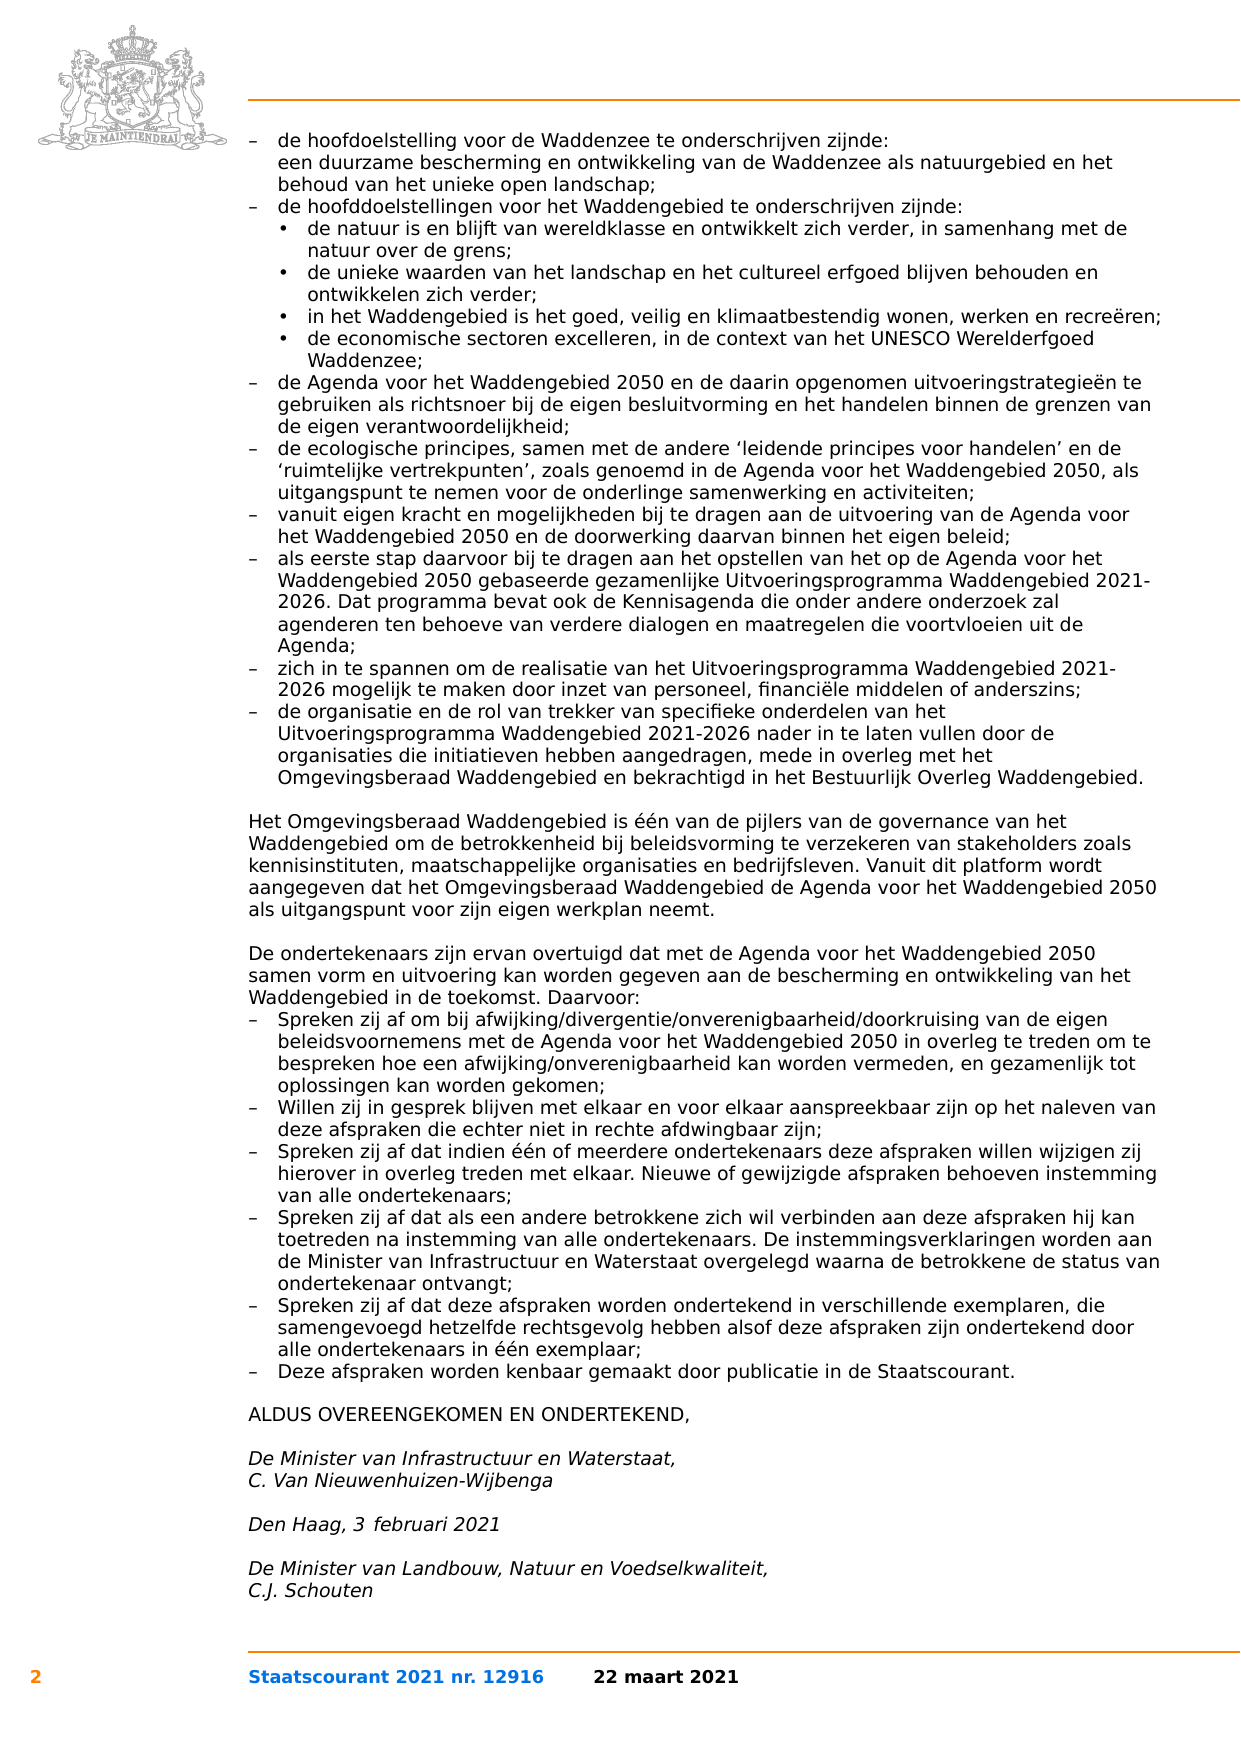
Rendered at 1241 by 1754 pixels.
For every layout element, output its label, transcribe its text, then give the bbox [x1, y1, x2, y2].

text • in het Waddengebied is het goed, veilig en klimaatbestendig wonen, werken en recreëren; [278, 306, 1163, 328]
picture [38, 25, 227, 150]
text een duurzame bescherming en ontwikkeling van de Waddenzee als natuurgebied en het behoud van het unieke open landschap; [277, 152, 1163, 196]
text – de hoofdoelstelling voor de Waddenzee te onderschrijven zijnde: [248, 130, 1163, 152]
text – Spreken zij af dat indien één of meerdere ondertekenaars deze afspraken willen wijzigen zij hierover in overleg treden met elkaar. Nieuwe of gewijzigde afspraken behoeven instemming van alle ondertekenaars; [248, 1141, 1163, 1207]
text – als eerste stap daarvoor bij te dragen aan het opstellen van het op de Agenda voor het Waddengebied 2050 gebaseerde gezamenlijke Uitvoeringsprogramma Waddengebied 2021-2026. Dat programma bevat ook de Kennisagenda die onder andere onderzoek zal agenderen ten behoeve van verdere dialogen en maatregelen die voortvloeien uit de Agenda; [248, 547, 1163, 657]
text – vanuit eigen kracht en mogelijkheden bij te dragen aan de uitvoering van de Agenda voor het Waddengebied 2050 en de doorwerking daarvan binnen het eigen beleid; [248, 503, 1163, 547]
text – de organisatie en de rol van trekker van specifieke onderdelen van het Uitvoeringsprogramma Waddengebied 2021-2026 nader in te laten vullen door de organisaties die initiatieven hebben aangedragen, mede in overleg met het Omgevingsberaad Waddengebied en bekrachtigd in het Bestuurlijk Overleg Waddengebied. [248, 701, 1163, 789]
text – Spreken zij af om bij afwijking/divergentie/onverenigbaarheid/doorkruising van de eigen beleidsvoornemens met de Agenda voor het Waddengebied 2050 in overleg te treden om te bespreken hoe een afwijking/onverenigbaarheid kan worden vermeden, en gezamenlijk tot oplossingen kan worden gekomen; [248, 1009, 1163, 1097]
text – de hoofddoelstellingen voor het Waddengebied te onderschrijven zijnde: [248, 196, 1163, 218]
text – Spreken zij af dat deze afspraken worden ondertekend in verschillende exemplaren, die samengevoegd hetzelfde rechtsgevolg hebben alsof deze afspraken zijn ondertekend door alle ondertekenaars in één exemplaar; [248, 1294, 1163, 1361]
text – Deze afspraken worden kenbaar gemaakt door publicatie in de Staatscourant. [248, 1361, 1163, 1382]
text • de economische sectoren excelleren, in de context van het UNESCO Werelderfgoed Waddenzee; [278, 328, 1163, 372]
text Den Haag, 3 februari 2021 [248, 1514, 1163, 1536]
text ALDUS OVEREENGEKOMEN EN ONDERTEKEND, [248, 1404, 1163, 1426]
text – zich in te spannen om de realisatie van het Uitvoeringsprogramma Waddengebied 2021-2026 mogelijk te maken door inzet van personeel, financiële middelen of anderszins; [248, 657, 1163, 701]
text De Minister van Infrastructuur en Waterstaat, C. Van Nieuwenhuizen-Wijbenga [248, 1448, 1163, 1492]
text • de natuur is en blijft van wereldklasse en ontwikkelt zich verder, in samenhang met de natuur over de grens; [278, 218, 1163, 262]
text Het Omgevingsberaad Waddengebied is één van de pijlers van de governance van het Waddengebied om de betrokkenheid bij beleidsvorming te verzekeren van stakeholders zoals kennisinstituten, maatschappelijke organisaties en bedrijfsleven. Vanuit dit platform wordt aangegeven dat het Omgevingsberaad Waddengebied de Agenda voor het Waddengebied 2050 als uitgangspunt voor zijn eigen werkplan neemt. [248, 811, 1163, 921]
text – de Agenda voor het Waddengebied 2050 en de daarin opgenomen uitvoeringstrategieën te gebruiken als richtsnoer bij de eigen besluitvorming en het handelen binnen de grenzen van de eigen verantwoordelijkheid; [248, 372, 1163, 438]
text De Minister van Landbouw, Natuur en Voedselkwaliteit, C.J. Schouten [248, 1558, 1163, 1602]
text – Spreken zij af dat als een andere betrokkene zich wil verbinden aan deze afspraken hij kan toetreden na instemming van alle ondertekenaars. De instemmingsverklaringen worden aan de Minister van Infrastructuur en Waterstaat overgelegd waarna de betrokkene de status van ondertekenaar ontvangt; [248, 1207, 1163, 1294]
text De ondertekenaars zijn ervan overtuigd dat met de Agenda voor het Waddengebied 2050 samen vorm en uitvoering kan worden gegeven aan de bescherming en ontwikkeling van het Waddengebied in de toekomst. Daarvoor: [248, 943, 1163, 1009]
text – Willen zij in gesprek blijven met elkaar en voor elkaar aanspreekbaar zijn op het naleven van deze afspraken die echter niet in rechte afdwingbaar zijn; [248, 1097, 1163, 1141]
text • de unieke waarden van het landschap en het cultureel erfgoed blijven behouden en ontwikkelen zich verder; [278, 262, 1163, 306]
text – de ecologische principes, samen met de andere ‘leidende principes voor handelen’ en de ‘ruimtelijke vertrekpunten’, zoals genoemd in de Agenda voor het Waddengebied 2050, als uitgangspunt te nemen voor de onderlinge samenwerking en activiteiten; [248, 438, 1163, 503]
